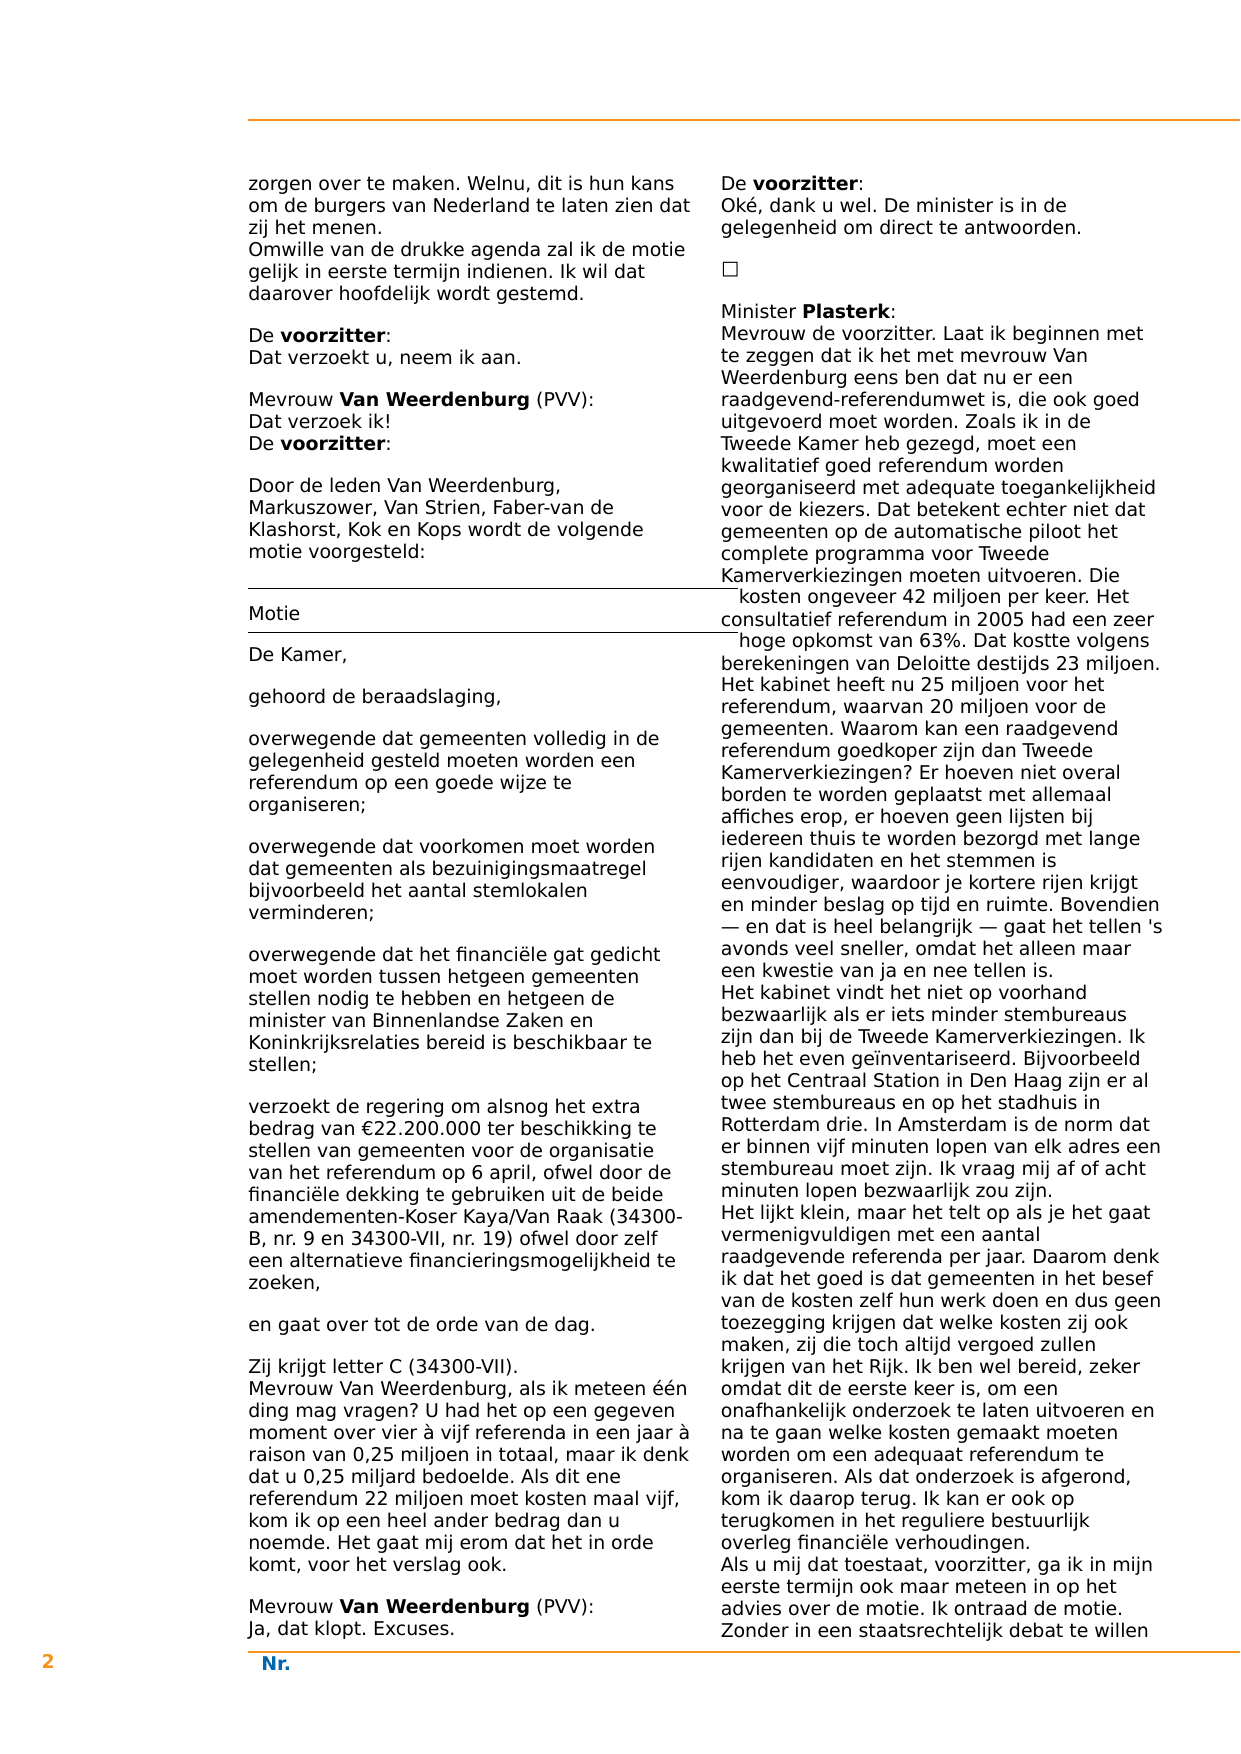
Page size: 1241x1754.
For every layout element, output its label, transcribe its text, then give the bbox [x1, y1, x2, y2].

text Door de leden Van Weerdenburg, Markuszower, Van Strien, Faber-van de Klashorst, Kok en Kops wordt de volgende motie voorgesteld: [248, 474, 691, 562]
text Mevrouw Van Weerdenburg (PVV): [248, 1596, 691, 1618]
text De voorzitter: [248, 433, 691, 454]
text overwegende dat voorkomen moet worden dat gemeenten als bezuinigingsmaatregel bijvoorbeeld het aantal stemlokalen verminderen; [248, 836, 691, 924]
text ⬜ [721, 259, 1163, 281]
text Het lijkt klein, maar het telt op als je het gaat vermenigvuldigen met een aantal raadgevende referenda per jaar. Daarom denk ik dat het goed is dat gemeenten in het besef van de kosten zelf hun werk doen en dus geen toezegging krijgen dat welke kosten zij ook maken, zij die toch altijd vergoed zullen krijgen van het Rijk. Ik ben wel bereid, zeker omdat dit de eerste keer is, om een onafhankelijk onderzoek te laten uitvoeren en na te gaan welke kosten gemaakt moeten worden om een adequaat referendum te organiseren. Als dat onderzoek is afgerond, kom ik daarop terug. Ik kan er ook op terugkomen in het reguliere bestuurlijk overleg financiële verhoudingen. [721, 1202, 1163, 1553]
text Mevrouw Van Weerdenburg, als ik meteen één ding mag vragen? U had het op een gegeven moment over vier à vijf referenda in een jaar à raison van 0,25 miljoen in totaal, maar ik denk dat u 0,25 miljard bedoelde. Als dit ene referendum 22 miljoen moet kosten maal vijf, kom ik op een heel ander bedrag dan u noemde. Het gaat mij erom dat het in orde komt, voor het verslag ook. [248, 1378, 691, 1576]
text Dat verzoek ik! [248, 411, 691, 433]
text Motie [248, 602, 691, 624]
text Mevrouw Van Weerdenburg (PVV): [248, 389, 691, 411]
text Dat verzoekt u, neem ik aan. [248, 347, 691, 369]
text Oké, dank u wel. De minister is in de gelegenheid om direct te antwoorden. [721, 195, 1163, 239]
text en gaat over tot de orde van de dag. [248, 1314, 691, 1336]
text overwegende dat het financiële gat gedicht moet worden tussen hetgeen gemeenten stellen nodig te hebben en hetgeen de minister van Binnenlandse Zaken en Koninkrijksrelaties bereid is beschikbaar te stellen; [248, 944, 691, 1076]
text De Kamer, [248, 644, 691, 666]
text De voorzitter: [721, 173, 1163, 195]
text Mevrouw de voorzitter. Laat ik beginnen met te zeggen dat ik het met mevrouw Van Weerdenburg eens ben dat nu er een raadgevend-referendumwet is, die ook goed uitgevoerd moet worden. Zoals ik in de Tweede Kamer heb gezegd, moet een kwalitatief goed referendum worden georganiseerd met adequate toegankelijkheid voor de kiezers. Dat betekent echter niet dat gemeenten op de automatische piloot het complete programma voor Tweede Kamerverkiezingen moeten uitvoeren. Die kosten ongeveer 42 miljoen per keer. Het consultatief referendum in 2005 had een zeer hoge opkomst van 63%. Dat kostte volgens berekeningen van Deloitte destijds 23 miljoen. Het kabinet heeft nu 25 miljoen voor het referendum, waarvan 20 miljoen voor de gemeenten. Waarom kan een raadgevend referendum goedkoper zijn dan Tweede Kamerverkiezingen? Er hoeven niet overal borden te worden geplaatst met allemaal affiches erop, er hoeven geen lijsten bij iedereen thuis te worden bezorgd met lange rijen kandidaten en het stemmen is eenvoudiger, waardoor je kortere rijen krijgt en minder beslag op tijd en ruimte. Bovendien — en dat is heel belangrijk — gaat het tellen 's avonds veel sneller, omdat het alleen maar een kwestie van ja en nee tellen is. [721, 323, 1163, 982]
text De voorzitter: [248, 325, 691, 347]
text Zij krijgt letter C (34300-VII). [248, 1356, 691, 1378]
text overwegende dat gemeenten volledig in de gelegenheid gesteld moeten worden een referendum op een goede wijze te organiseren; [248, 728, 691, 816]
text Het kabinet vindt het niet op voorhand bezwaarlijk als er iets minder stembureaus zijn dan bij de Tweede Kamerverkiezingen. Ik heb het even geïnventariseerd. Bijvoorbeeld op het Centraal Station in Den Haag zijn er al twee stembureaus en op het stadhuis in Rotterdam drie. In Amsterdam is de norm dat er binnen vijf minuten lopen van elk adres een stembureau moet zijn. Ik vraag mij af of acht minuten lopen bezwaarlijk zou zijn. [721, 982, 1163, 1202]
text Minister Plasterk: [721, 301, 1163, 323]
text verzoekt de regering om alsnog het extra bedrag van €22.200.000 ter beschikking te stellen van gemeenten voor de organisatie van het referendum op 6 april, ofwel door de financiële dekking te gebruiken uit de beide amendementen-Koser Kaya/Van Raak (34300-B, nr. 9 en 34300-VII, nr. 19) ofwel door zelf een alternatieve financieringsmogelijkheid te zoeken, [248, 1096, 691, 1294]
text Als u mij dat toestaat, voorzitter, ga ik in mijn eerste termijn ook maar meteen in op het advies over de motie. Ik ontraad de motie. Zonder in een staatsrechtelijk debat te willen [721, 1553, 1163, 1641]
text Omwille van de drukke agenda zal ik de motie gelijk in eerste termijn indienen. Ik wil dat daarover hoofdelijk wordt gestemd. [248, 239, 691, 305]
text Ja, dat klopt. Excuses. [248, 1618, 691, 1639]
text gehoord de beraadslaging, [248, 686, 691, 708]
text zorgen over te maken. Welnu, dit is hun kans om de burgers van Nederland te laten zien dat zij het menen. [248, 173, 691, 239]
